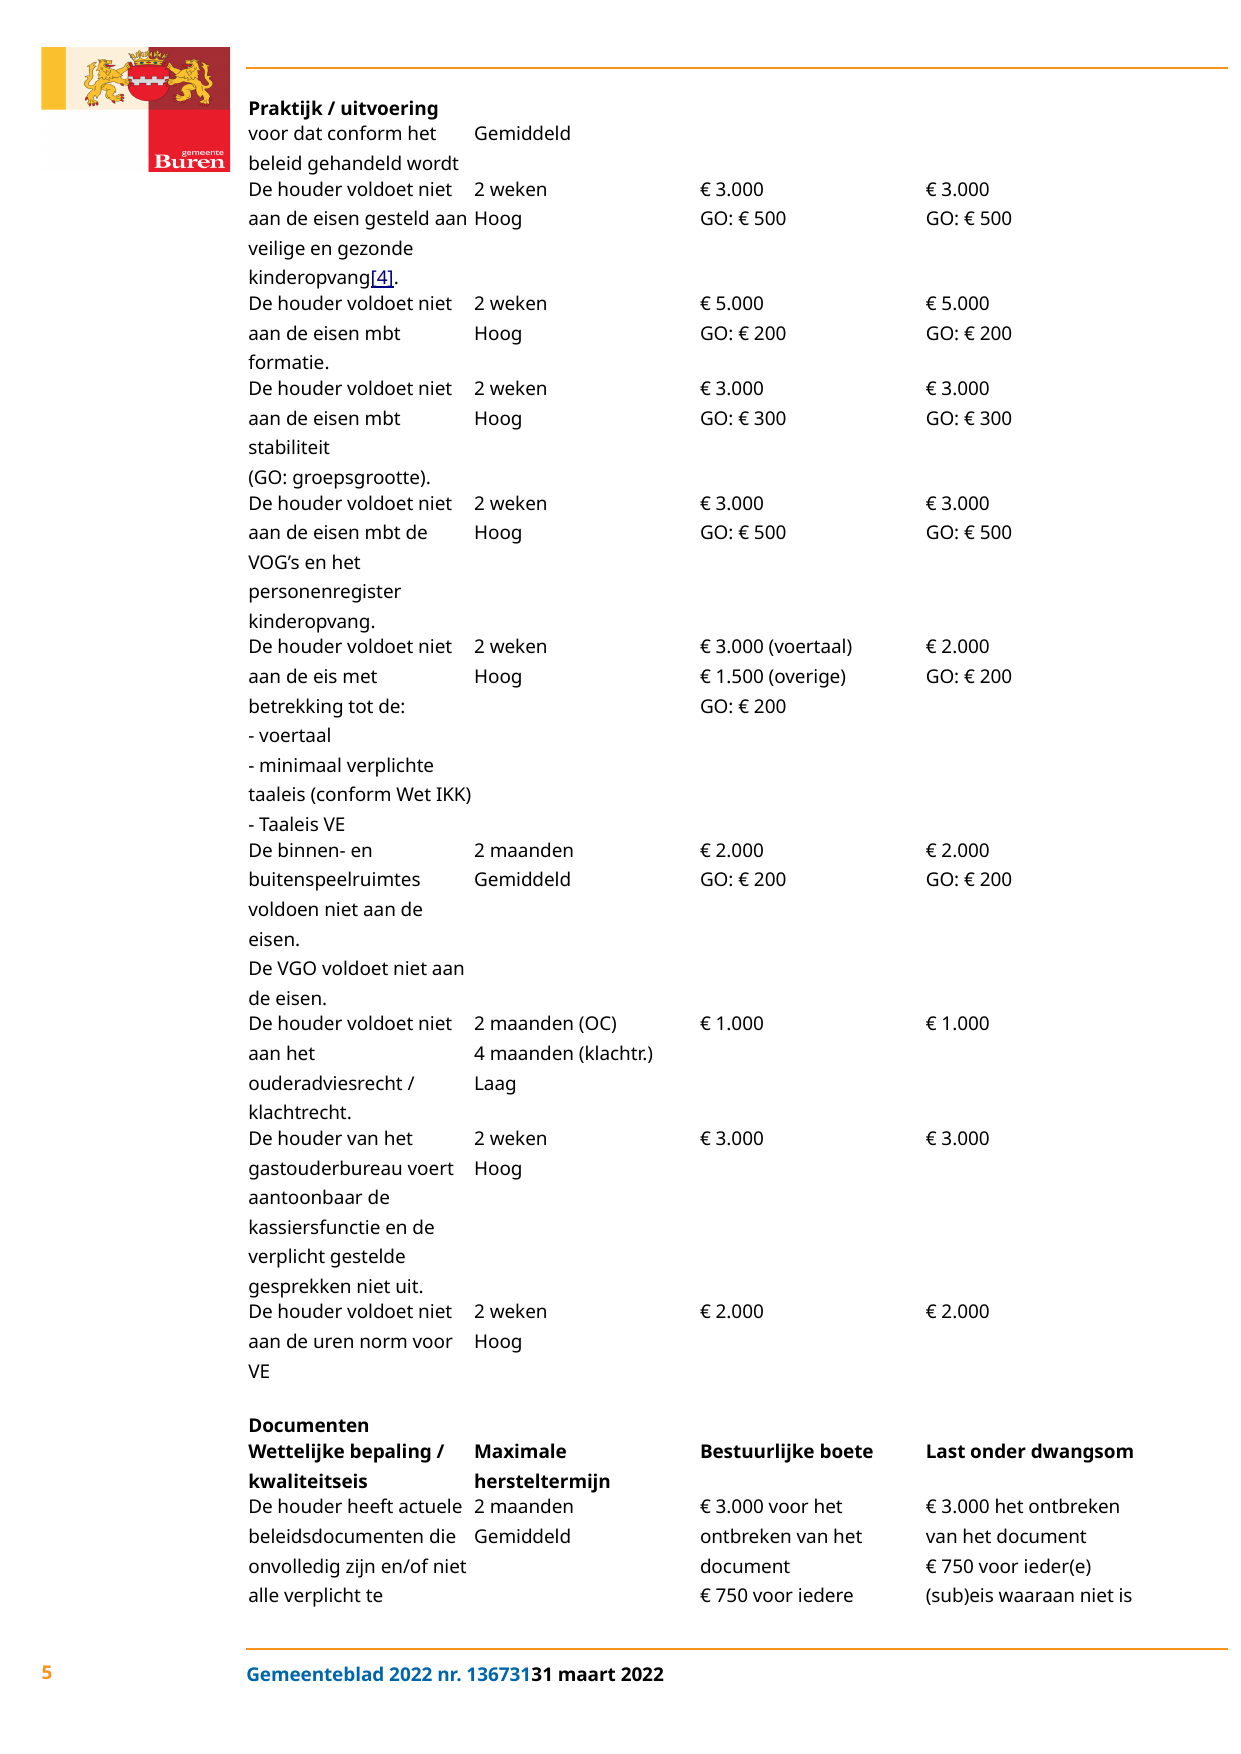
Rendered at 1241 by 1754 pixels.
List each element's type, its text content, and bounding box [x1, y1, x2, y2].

table_cell De houder voldoet niet aan de uren norm voor VE [248, 1299, 474, 1384]
table_cell 2 maanden Gemiddeld [474, 1494, 700, 1608]
table_cell [926, 1384, 1152, 1409]
picture [41, 47, 231, 172]
table_cell € 3.000 GO: € 500 [700, 490, 926, 634]
table_cell € 3.000 (voertaal) € 1.500 (overige) GO: € 200 [700, 634, 926, 837]
table_cell € 3.000 GO: € 500 [700, 176, 926, 290]
table_header [700, 95, 926, 121]
table_cell [700, 121, 926, 176]
table_header [474, 95, 700, 121]
table_cell Gemiddeld [474, 121, 700, 176]
table_cell € 2.000 GO: € 200 [926, 634, 1152, 837]
table_cell 2 weken Hoog [474, 634, 700, 837]
table_cell De houder van het gastouderbureau voert aantoonbaar de kassiersfunctie en de verplicht gestelde gesprekken niet uit. [248, 1125, 474, 1299]
table_cell € 2.000 GO: € 200 [700, 837, 926, 1011]
table_header [474, 1413, 700, 1438]
table_header Praktijk / uitvoering [248, 95, 474, 121]
table_header [700, 1413, 926, 1438]
table_cell € 5.000 GO: € 200 [926, 290, 1152, 375]
table_cell De houder voldoet niet aan de eisen mbt stabiliteit (GO: groepsgrootte). [248, 375, 474, 490]
table_cell € 5.000 GO: € 200 [700, 290, 926, 375]
table_cell € 2.000 [700, 1299, 926, 1384]
table_cell € 3.000 GO: € 500 [926, 176, 1152, 290]
table_cell De houder voldoet niet aan de eisen mbt formatie. [248, 290, 474, 375]
table_cell 2 weken Hoog [474, 1125, 700, 1299]
table_header Documenten [248, 1413, 474, 1438]
table_cell € 2.000 [926, 1299, 1152, 1384]
table_cell € 1.000 [926, 1011, 1152, 1125]
table_cell € 3.000 GO: € 500 [926, 490, 1152, 634]
table_cell 2 weken Hoog [474, 290, 700, 375]
table_cell € 3.000 [700, 1125, 926, 1299]
table_cell € 1.000 [700, 1011, 926, 1125]
table_cell € 3.000 [926, 1125, 1152, 1299]
table_cell De houder voldoet niet aan de eis met betrekking tot de: - voertaal - minimaal verplichte taaleis (conform Wet IKK) - Taaleis VE [248, 634, 474, 837]
table_cell De houder voldoet niet aan de eisen mbt de VOG’s en het personenregister kinderopvang. [248, 490, 474, 634]
table_cell De houder heeft actuele beleidsdocumenten die onvolledig zijn en/of niet alle verplicht te [248, 1494, 474, 1608]
table_cell 2 maanden Gemiddeld [474, 837, 700, 1011]
table_cell De houder voldoet niet aan het ouderadviesrecht / klachtrecht. [248, 1011, 474, 1125]
table_header [926, 1413, 1152, 1438]
table_cell voor dat conform het beleid gehandeld wordt [248, 121, 474, 176]
table_cell 2 weken Hoog [474, 1299, 700, 1384]
table_cell [700, 1384, 926, 1409]
table_cell Last onder dwangsom [926, 1439, 1152, 1494]
table_cell € 3.000 GO: € 300 [926, 375, 1152, 490]
table_cell 2 maanden (OC) 4 maanden (klachtr.) Laag [474, 1011, 700, 1125]
table_cell 2 weken Hoog [474, 375, 700, 490]
table_cell [926, 121, 1152, 176]
table_cell 2 weken Hoog [474, 490, 700, 634]
table_cell € 3.000 GO: € 300 [700, 375, 926, 490]
table_cell [248, 1384, 474, 1409]
table_cell Bestuurlijke boete [700, 1439, 926, 1494]
table_cell € 3.000 het ontbreken van het document € 750 voor ieder(e) (sub)eis waaraan niet is [926, 1494, 1152, 1608]
table_cell De houder voldoet niet aan de eisen gesteld aan veilige en gezonde kinderopvang[4]. [248, 176, 474, 290]
table_cell € 2.000 GO: € 200 [926, 837, 1152, 1011]
table_cell € 3.000 voor het ontbreken van het document € 750 voor iedere [700, 1494, 926, 1608]
table_cell 2 weken Hoog [474, 176, 700, 290]
table_cell [474, 1384, 700, 1409]
table_cell Wettelijke bepaling / kwaliteitseis [248, 1439, 474, 1494]
table_cell Maximale hersteltermijn [474, 1439, 700, 1494]
table_header [926, 95, 1152, 121]
table_cell De binnen- en buitenspeelruimtes voldoen niet aan de eisen. De VGO voldoet niet aan de eisen. [248, 837, 474, 1011]
